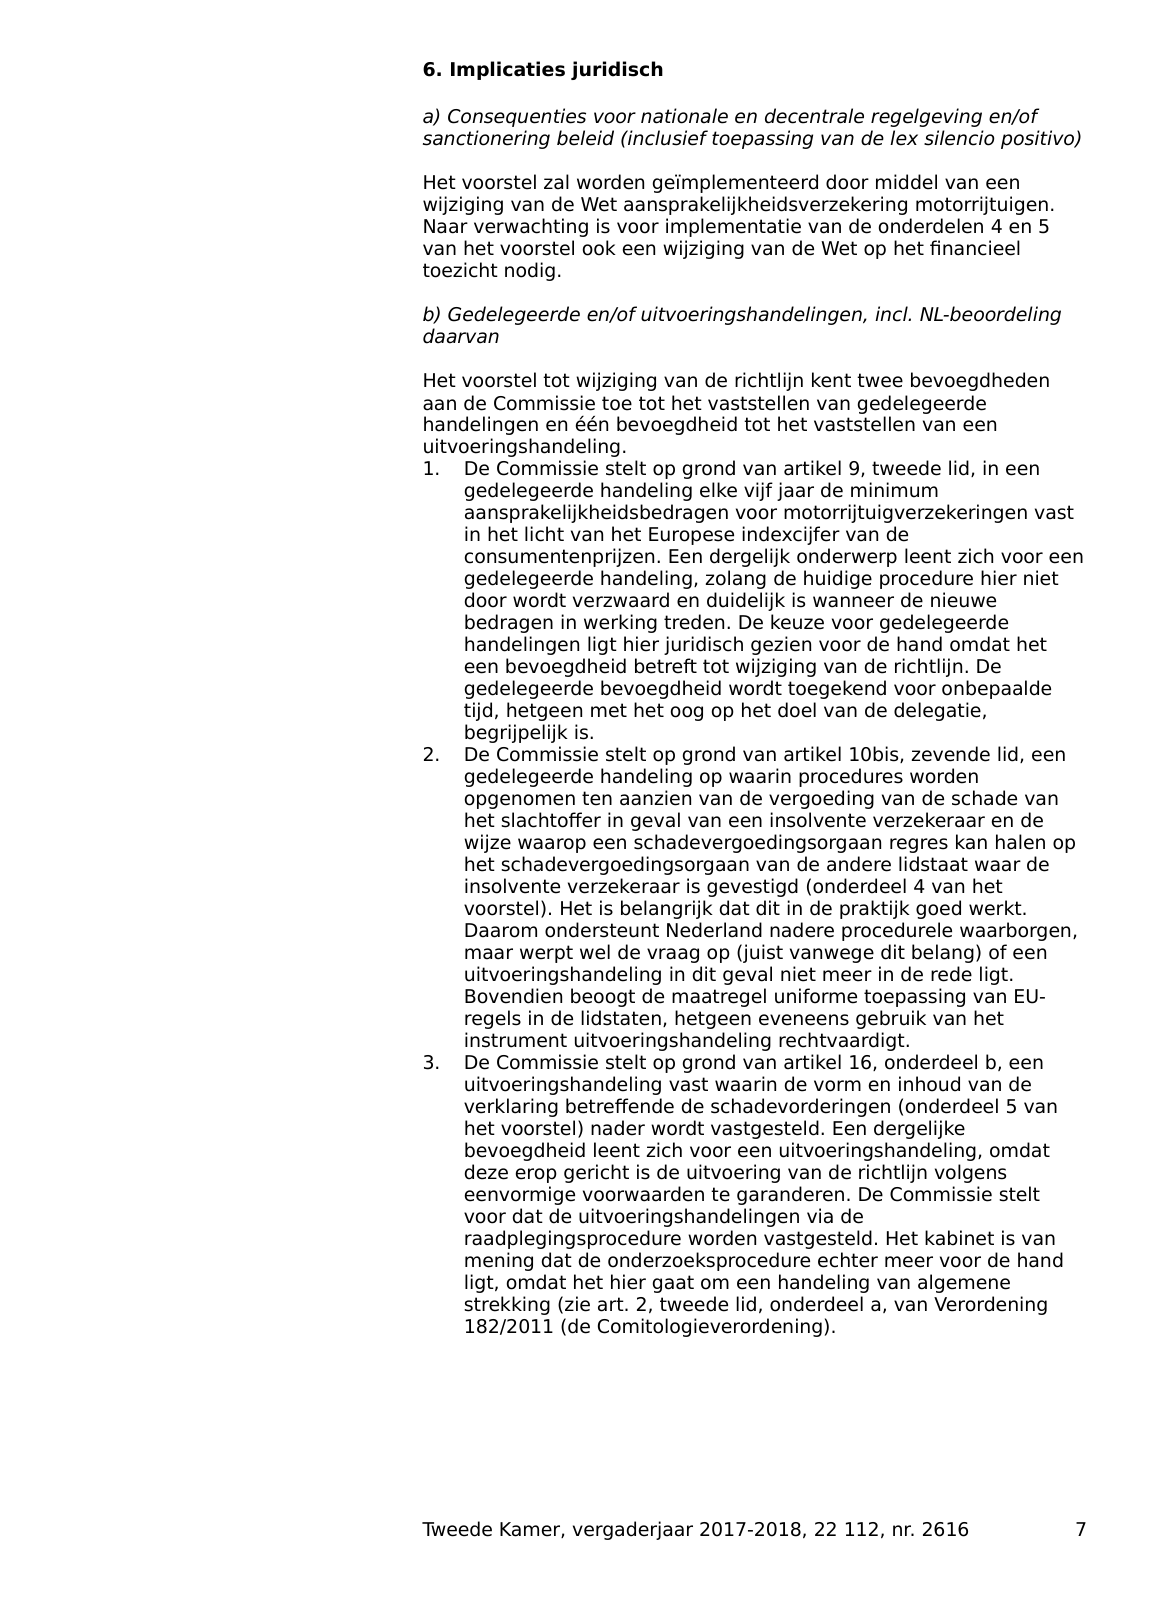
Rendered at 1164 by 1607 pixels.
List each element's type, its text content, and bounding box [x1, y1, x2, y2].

text 1. De Commissie stelt op grond van artikel 9, tweede lid, in een gedelegeerde handeling elke vijf jaar de minimum aansprakelijkheidsbedragen voor motorrijtuigverzekeringen vast in het licht van het Europese indexcijfer van de consumentenprijzen. Een dergelijk onderwerp leent zich voor een gedelegeerde handeling, zolang de huidige procedure hier niet door wordt verzwaard en duidelijk is wanneer de nieuwe bedragen in werking treden. De keuze voor gedelegeerde handelingen ligt hier juridisch gezien voor de hand omdat het een bevoegdheid betreft tot wijziging van de richtlijn. De gedelegeerde bevoegdheid wordt toegekend voor onbepaalde tijd, hetgeen met het oog op het doel van de delegatie, begrijpelijk is. [422, 458, 1087, 744]
subtitle a) Consequenties voor nationale en decentrale regelgeving en/of sanctionering beleid (inclusief toepassing van de lex silencio positivo) [422, 106, 1087, 150]
text Het voorstel zal worden geïmplementeerd door middel van een wijziging van de Wet aansprakelijkheidsverzekering motorrijtuigen. Naar verwachting is voor implementatie van de onderdelen 4 en 5 van het voorstel ook een wijziging van de Wet op het financieel toezicht nodig. [422, 172, 1087, 282]
text 3. De Commissie stelt op grond van artikel 16, onderdeel b, een uitvoeringshandeling vast waarin de vorm en inhoud van de verklaring betreffende de schadevorderingen (onderdeel 5 van het voorstel) nader wordt vastgesteld. Een dergelijke bevoegdheid leent zich voor een uitvoeringshandeling, omdat deze erop gericht is de uitvoering van de richtlijn volgens eenvormige voorwaarden te garanderen. De Commissie stelt voor dat de uitvoeringshandelingen via de raadplegingsprocedure worden vastgesteld. Het kabinet is van mening dat de onderzoeksprocedure echter meer voor de hand ligt, omdat het hier gaat om een handeling van algemene strekking (zie art. 2, tweede lid, onderdeel a, van Verordening 182/2011 (de Comitologieverordening). [422, 1052, 1087, 1337]
text Het voorstel tot wijziging van de richtlijn kent twee bevoegdheden aan de Commissie toe tot het vaststellen van gedelegeerde handelingen en één bevoegdheid tot het vaststellen van een uitvoeringshandeling. [422, 370, 1087, 458]
text 2. De Commissie stelt op grond van artikel 10bis, zevende lid, een gedelegeerde handeling op waarin procedures worden opgenomen ten aanzien van de vergoeding van de schade van het slachtoffer in geval van een insolvente verzekeraar en de wijze waarop een schadevergoedingsorgaan regres kan halen op het schadevergoedingsorgaan van de andere lidstaat waar de insolvente verzekeraar is gevestigd (onderdeel 4 van het voorstel). Het is belangrijk dat dit in de praktijk goed werkt. Daarom ondersteunt Nederland nadere procedurele waarborgen, maar werpt wel de vraag op (juist vanwege dit belang) of een uitvoeringshandeling in dit geval niet meer in de rede ligt. Bovendien beoogt de maatregel uniforme toepassing van EU-regels in de lidstaten, hetgeen eveneens gebruik van het instrument uitvoeringshandeling rechtvaardigt. [422, 744, 1087, 1052]
subtitle 6. Implicaties juridisch [422, 59, 1087, 81]
subtitle b) Gedelegeerde en/of uitvoeringshandelingen, incl. NL-beoordeling daarvan [422, 304, 1087, 348]
